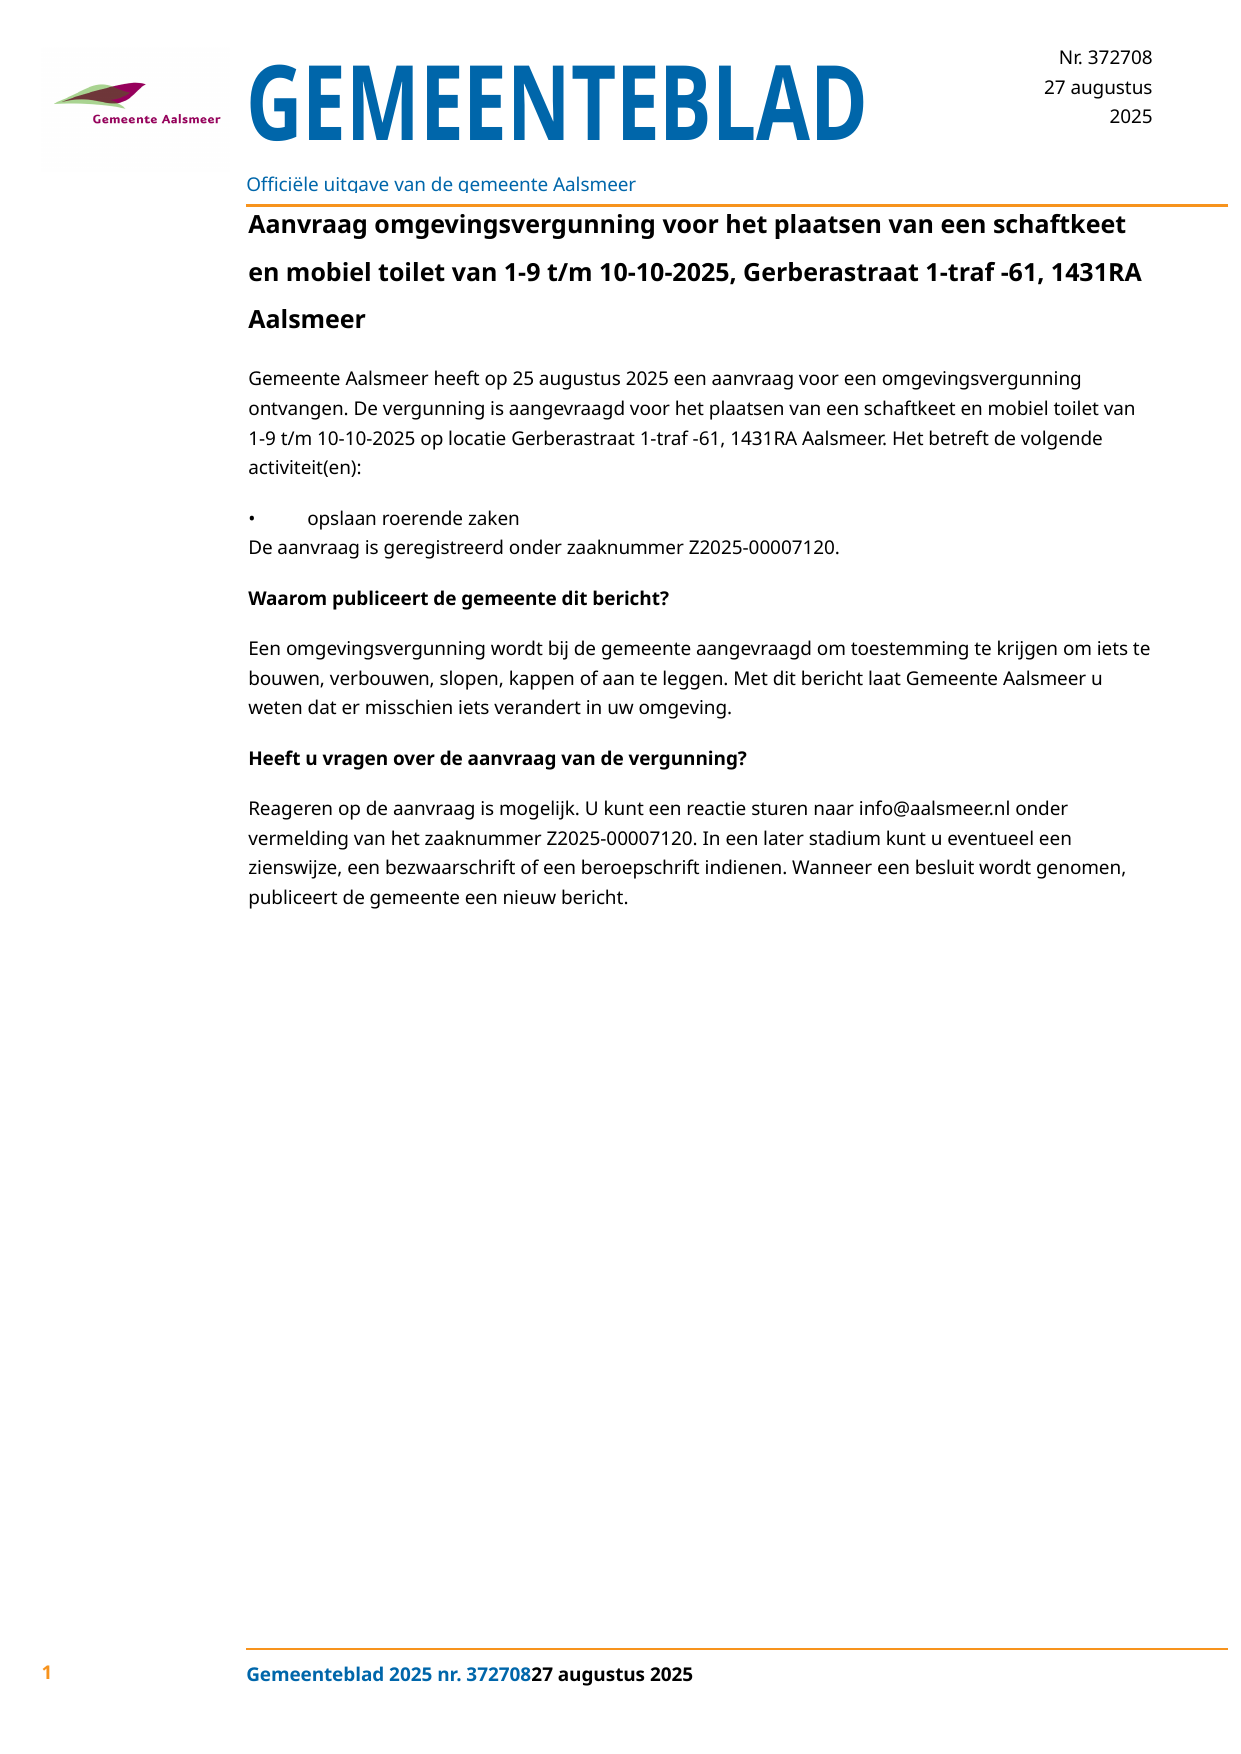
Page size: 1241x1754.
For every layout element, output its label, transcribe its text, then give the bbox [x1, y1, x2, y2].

text Heeft u vragen over de aanvraag van de vergunning? [248, 745, 1152, 770]
list opslaan roerende zaken [248, 505, 1152, 530]
text Gemeente Aalsmeer heeft op 25 augustus 2025 een aanvraag voor een omgevingsvergunning ontvangen. De vergunning is aangevraagd voor het plaatsen van een schaftkeet en mobiel toilet van 1-9 t/m 10-10-2025 op locatie Gerberastraat 1-traf -61, 1431RA Aalsmeer. Het betreft de volgende activiteit(en): [248, 366, 1152, 480]
picture [41, 47, 231, 172]
text De aanvraag is geregistreerd onder zaaknummer Z2025-00007120. [248, 534, 1152, 560]
text Reageren op de aanvraag is mogelijk. U kunt een reactie sturen naar info@aalsmeer.nl onder vermelding van het zaaknummer Z2025-00007120. In een later stadium kunt u eventueel een zienswijze, een bezwaarschrift of een beroepschrift indienen. Wanneer een besluit wordt genomen, publiceert de gemeente een nieuw bericht. [248, 795, 1152, 909]
text Aanvraag omgevingsvergunning voor het plaatsen van een schaftkeet en mobiel toilet van 1-9 t/m 10-10-2025, Gerberastraat 1-traf -61, 1431RA Aalsmeer [248, 207, 1152, 336]
text Waarom publiceert de gemeente dit bericht? [248, 585, 1152, 610]
text Een omgevingsvergunning wordt bij de gemeente aangevraagd om toestemming te krijgen om iets te bouwen, verbouwen, slopen, kappen of aan te leggen. Met dit bericht laat Gemeente Aalsmeer u weten dat er misschien iets verandert in uw omgeving. [248, 635, 1152, 720]
